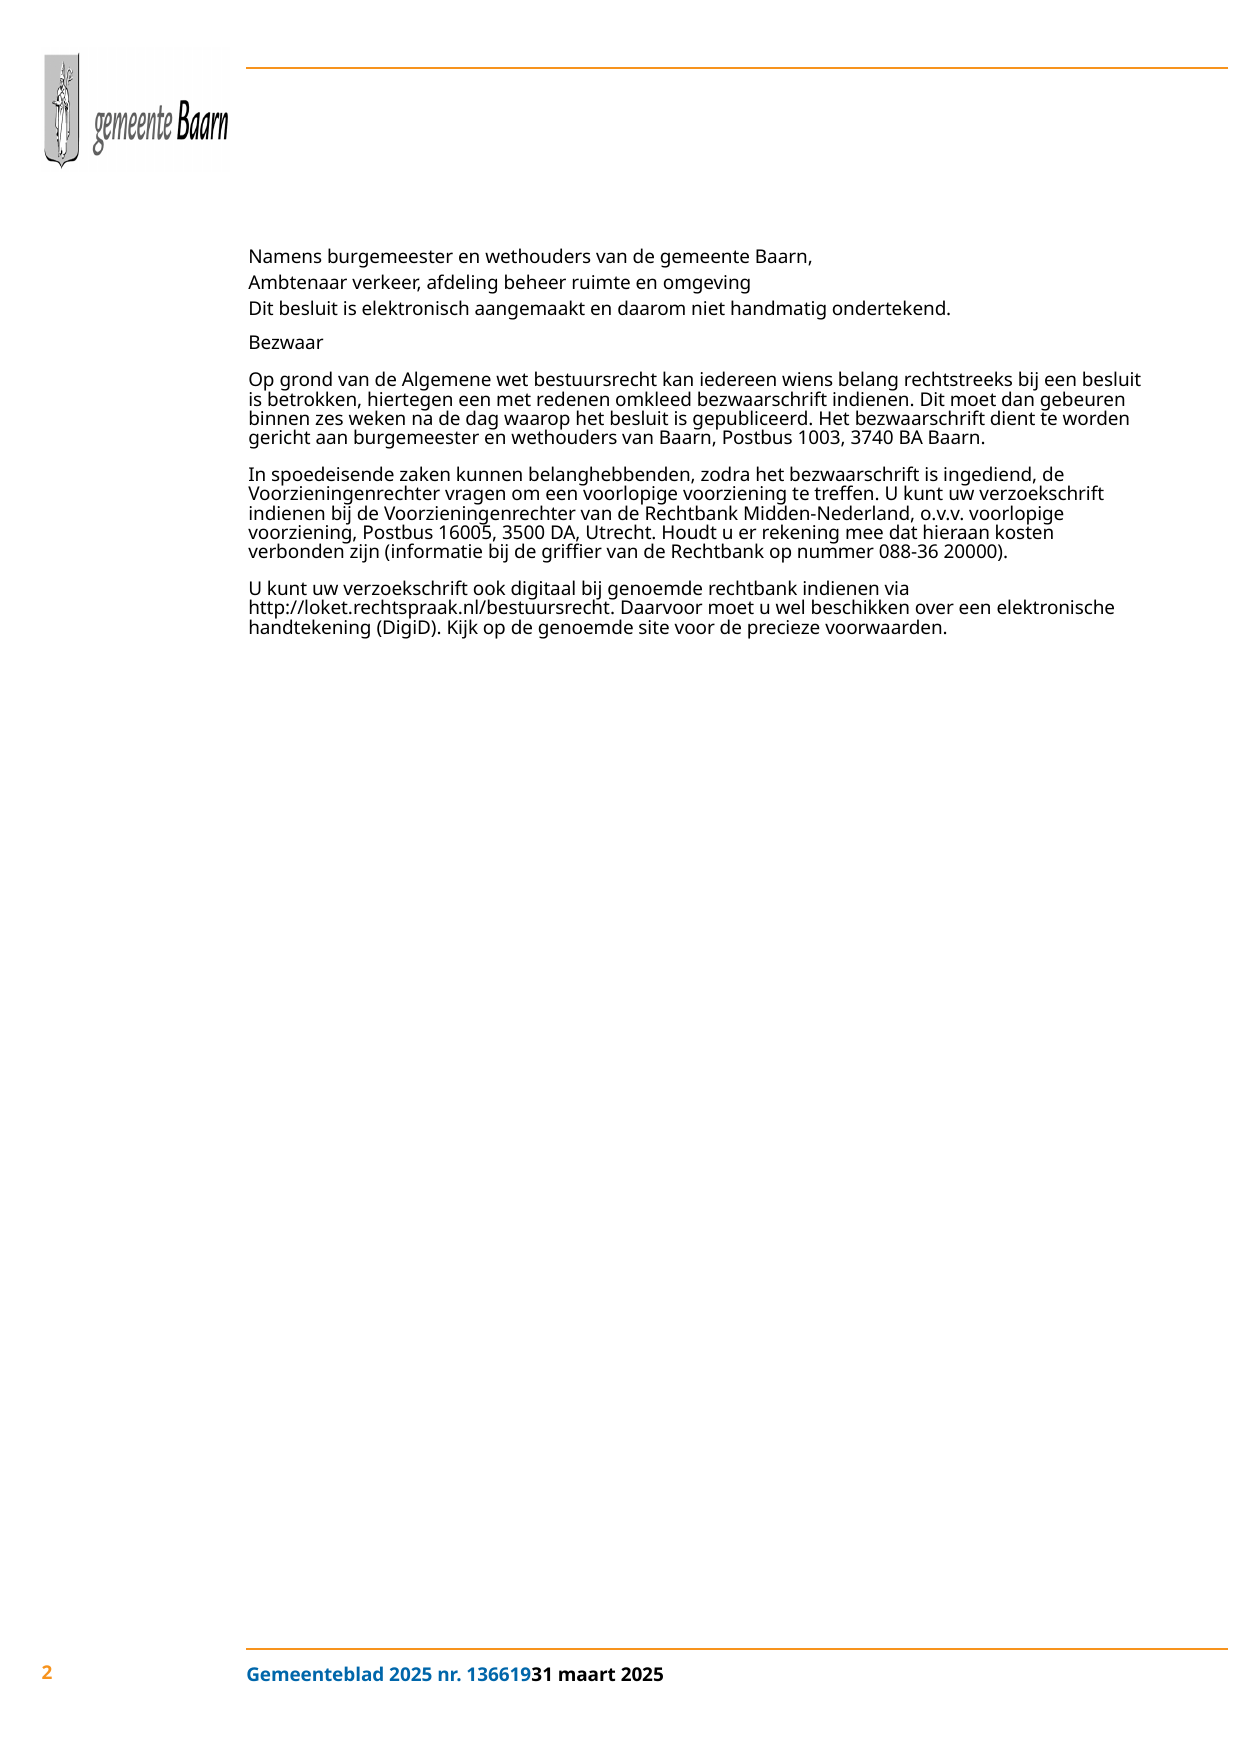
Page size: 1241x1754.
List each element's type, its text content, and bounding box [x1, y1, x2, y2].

text Bezwaar [248, 334, 1152, 353]
text Dit besluit is elektronisch aangemaakt en daarom niet handmatig ondertekend. [248, 295, 1152, 321]
picture [41, 47, 231, 172]
text U kunt uw verzoekschrift ook digitaal bij genoemde rechtbank indienen via http://loket.rechtspraak.nl/bestuursrecht. Daarvoor moet u wel beschikken over een elektronische handtekening (DigiD). Kijk op de genoemde site voor de precieze voorwaarden. [248, 580, 1152, 638]
text Namens burgemeester en wethouders van de gemeente Baarn, [248, 243, 1152, 269]
text Ambtenaar verkeer, afdeling beheer ruimte en omgeving [248, 269, 1152, 295]
text Op grond van de Algemene wet bestuursrecht kan iedereen wiens belang rechtstreeks bij een besluit is betrokken, hiertegen een met redenen omkleed bezwaarschrift indienen. Dit moet dan gebeuren binnen zes weken na de dag waarop het besluit is gepubliceerd. Het bezwaarschrift dient te worden gericht aan burgemeester en wethouders van Baarn, Postbus 1003, 3740 BA Baarn. [248, 371, 1152, 448]
text In spoedeisende zaken kunnen belanghebbenden, zodra het bezwaarschrift is ingediend, de Voorzieningenrechter vragen om een voorlopige voorziening te treffen. U kunt uw verzoekschrift indienen bij de Voorzieningenrechter van de Rechtbank Midden-Nederland, o.v.v. voorlopige voorziening, Postbus 16005, 3500 DA, Utrecht. Houdt u er rekening mee dat hieraan kosten verbonden zijn (informatie bij de griffier van de Rechtbank op nummer 088-36 20000). [248, 466, 1152, 562]
